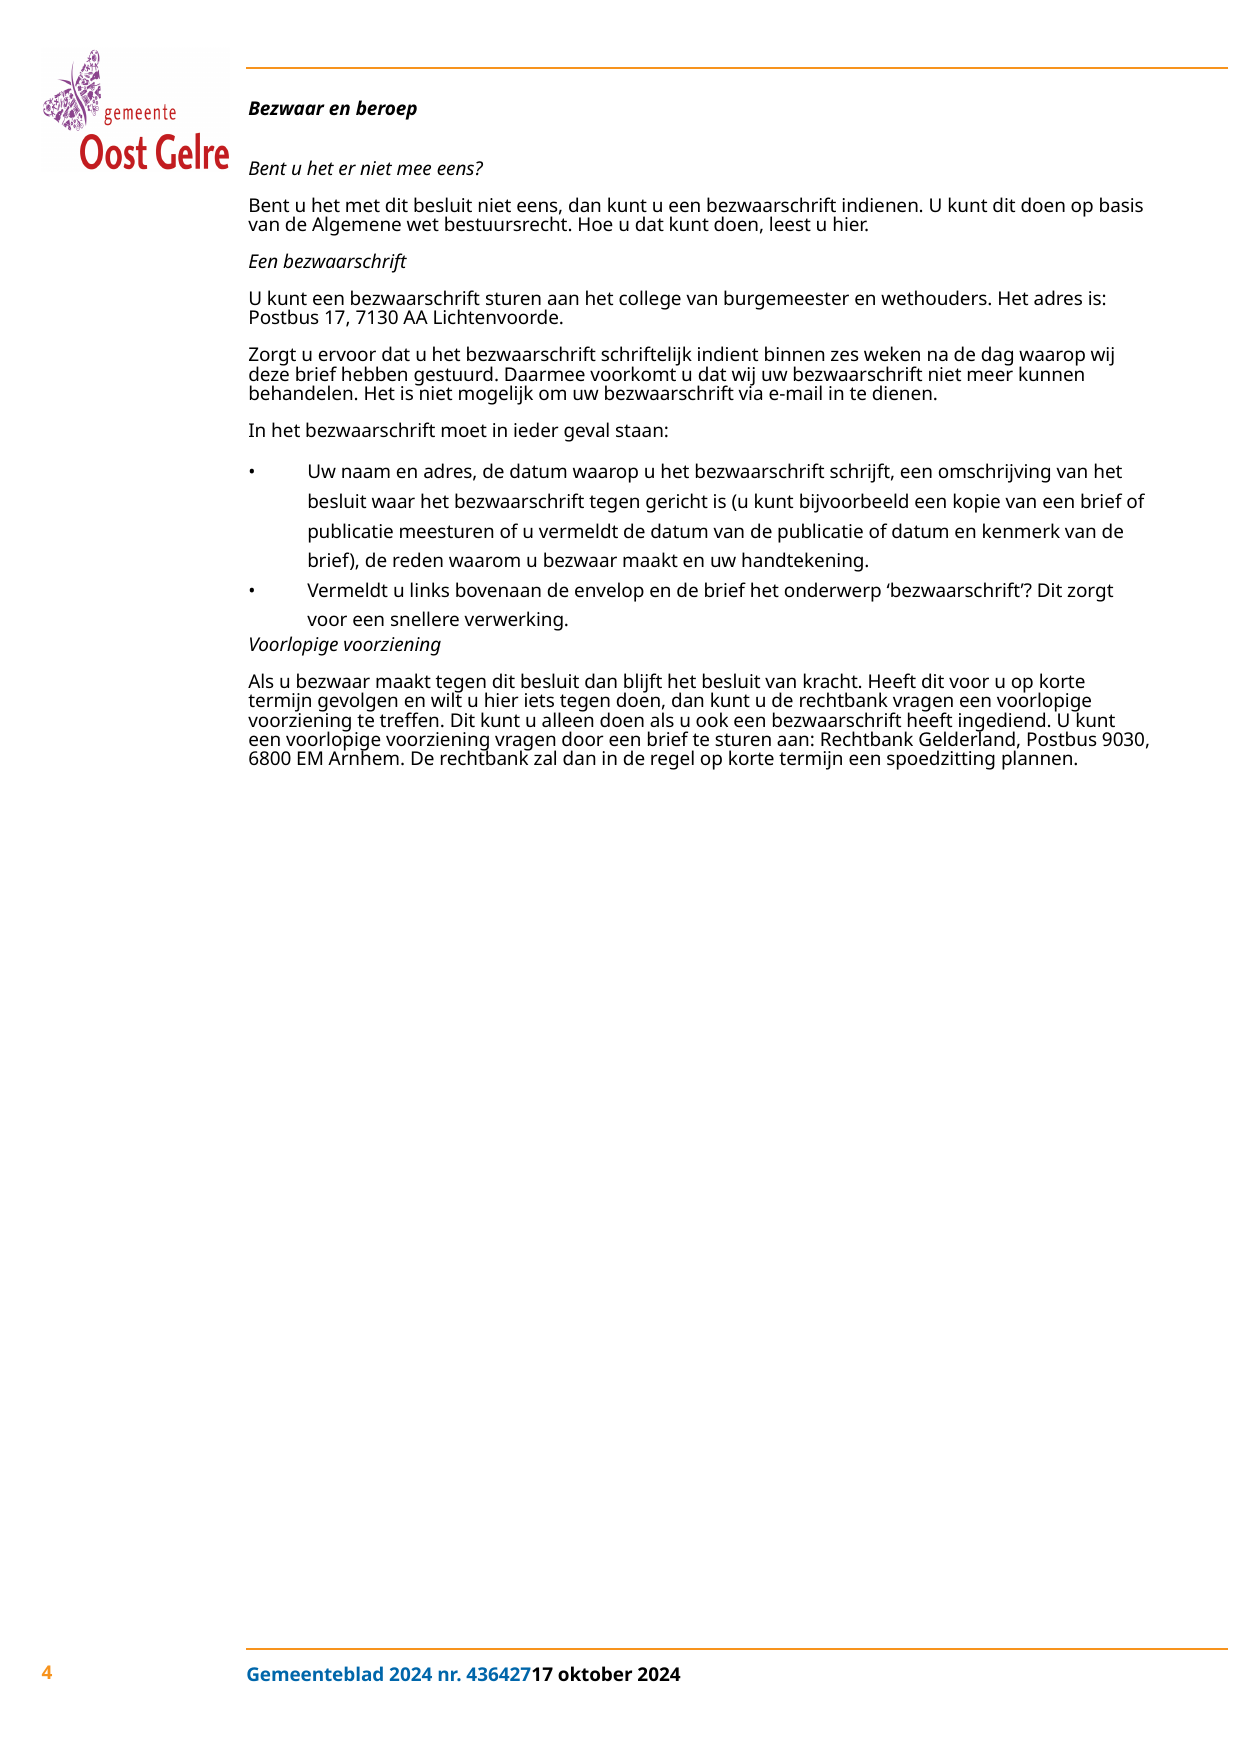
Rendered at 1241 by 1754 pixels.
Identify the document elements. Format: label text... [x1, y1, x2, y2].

text Bent u het met dit besluit niet eens, dan kunt u een bezwaarschrift indienen. U kunt dit doen op basis van de Algemene wet bestuursrecht. Hoe u dat kunt doen, leest u hier. [248, 197, 1152, 235]
picture [41, 47, 231, 172]
text Voorlopige voorziening [248, 636, 1152, 656]
text Een bezwaarschrift [248, 253, 1152, 272]
text Bent u het er niet mee eens? [248, 160, 1152, 179]
text In het bezwaarschrift moet in ieder geval staan: [248, 422, 1152, 441]
text Als u bezwaar maakt tegen dit besluit dan blijft het besluit van kracht. Heeft dit voor u op korte termijn gevolgen en wilt u hier iets tegen doen, dan kunt u de rechtbank vragen een voorlopige voorziening te treffen. Dit kunt u alleen doen als u ook een bezwaarschrift heeft ingediend. U kunt een voorlopige voorziening vragen door een brief te sturen aan: Rechtbank Gelderland, Postbus 9030, 6800 EM Arnhem. De rechtbank zal dan in de regel op korte termijn een spoedzitting plannen. [248, 673, 1152, 769]
list Uw naam en adres, de datum waarop u het bezwaarschrift schrijft, een omschrijving van het besluit waar het bezwaarschrift tegen gericht is (u kunt bijvoorbeeld een kopie van een brief of publicatie meesturen of u vermeldt de datum van de publicatie of datum en kenmerk van de brief), de reden waarom u bezwaar maakt en uw handtekening. [248, 459, 1152, 573]
text Bezwaar en beroep [248, 95, 1152, 121]
text Zorgt u ervoor dat u het bezwaarschrift schriftelijk indient binnen zes weken na de dag waarop wij deze brief hebben gestuurd. Daarmee voorkomt u dat wij uw bezwaarschrift niet meer kunnen behandelen. Het is niet mogelijk om uw bezwaarschrift via e-mail in te dienen. [248, 346, 1152, 404]
list Vermeldt u links bovenaan de envelop en de brief het onderwerp ‘bezwaarschrift’? Dit zorgt voor een snellere verwerking. [248, 577, 1152, 632]
text U kunt een bezwaarschrift sturen aan het college van burgemeester en wethouders. Het adres is: Postbus 17, 7130 AA Lichtenvoorde. [248, 290, 1152, 328]
